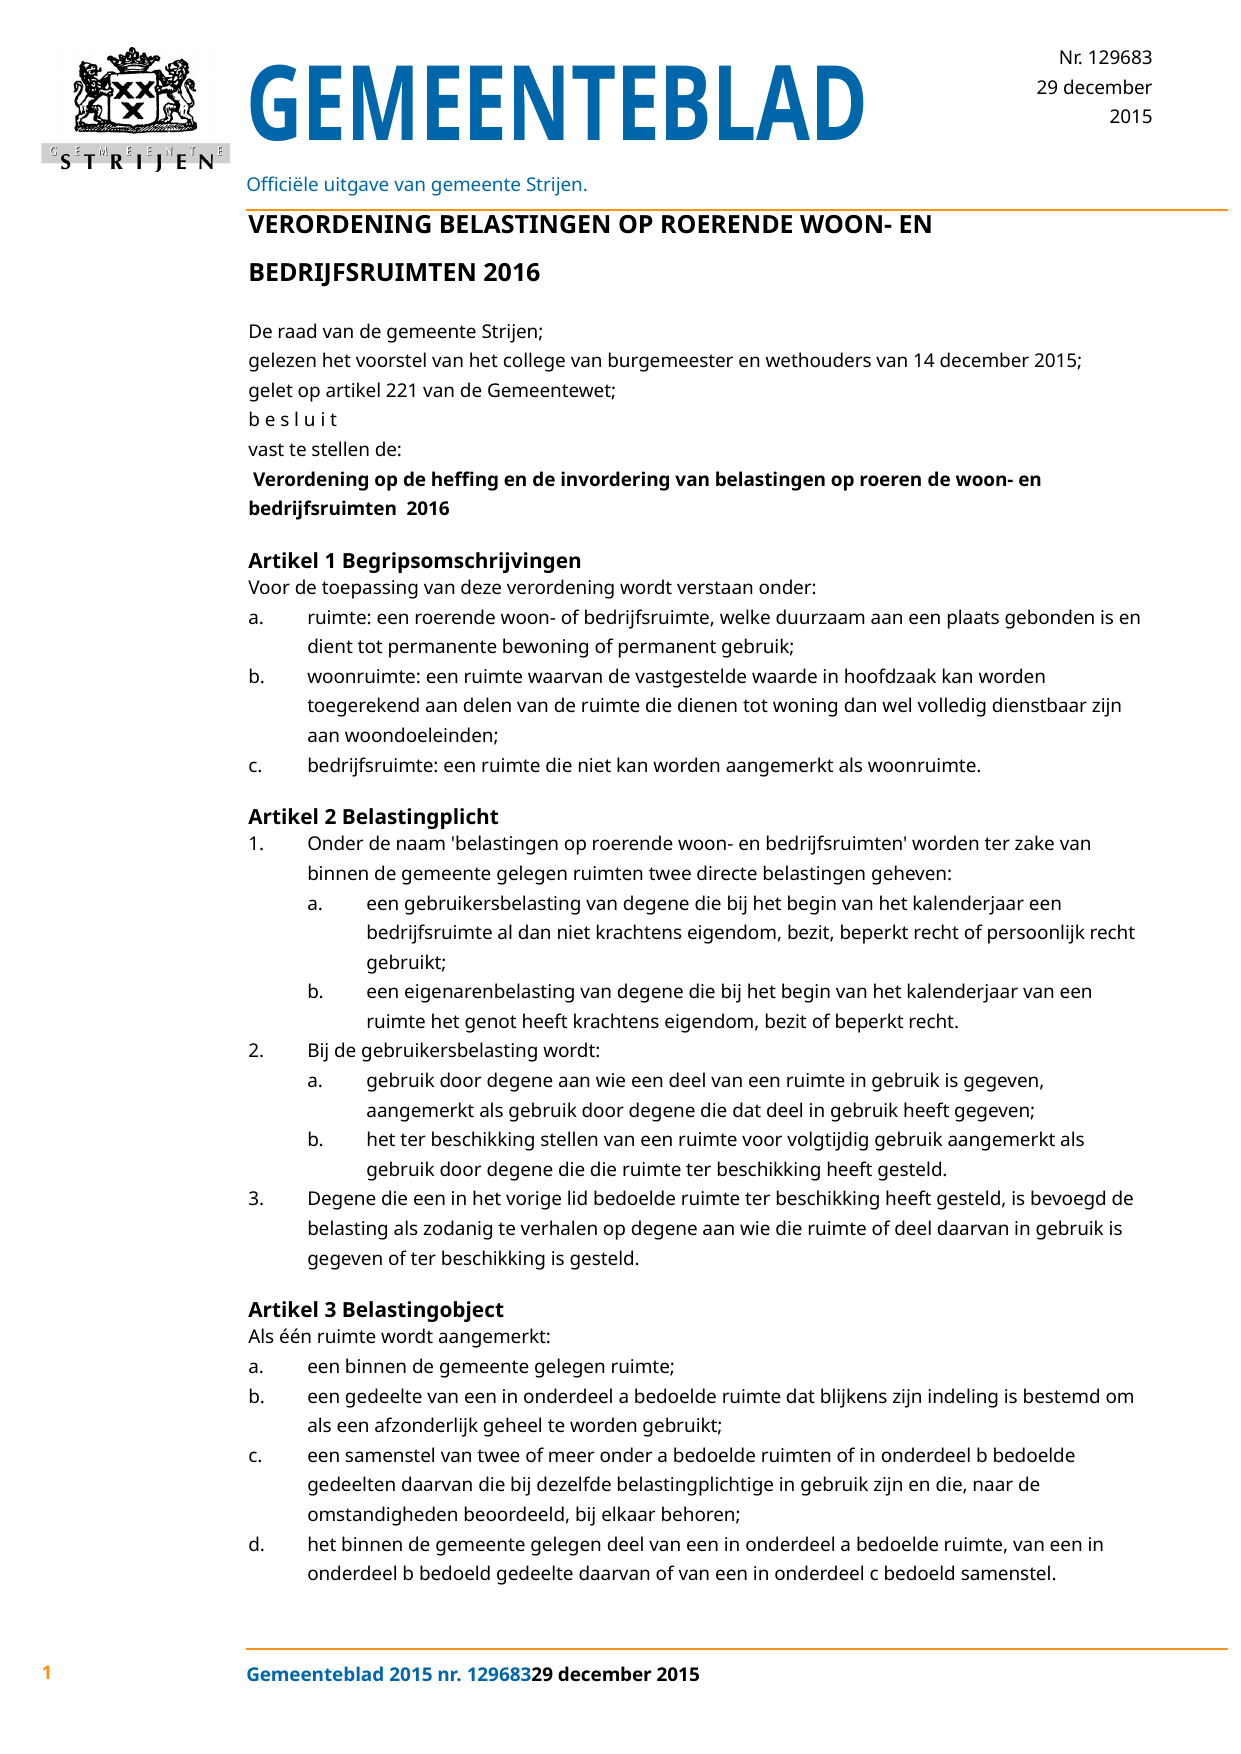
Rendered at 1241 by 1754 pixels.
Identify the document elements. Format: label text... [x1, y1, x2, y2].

text vast te stellen de: [248, 436, 1152, 462]
picture [41, 47, 231, 172]
text Artikel 1 Begripsomschrijvingen [248, 546, 1152, 574]
text Als één ruimte wordt aangemerkt: [248, 1324, 1152, 1349]
list Bij de gebruikersbelasting wordt: [248, 1038, 1152, 1063]
text De raad van de gemeente Strijen; [248, 318, 1152, 344]
text gelet op artikel 221 van de Gemeentewet; [248, 377, 1152, 403]
list een samenstel van twee of meer onder a bedoelde ruimten of in onderdeel b bedoelde gedeelten daarvan die bij dezelfde belastingplichtige in gebruik zijn en die, naar de omstandigheden beoordeeld, bij elkaar behoren; [248, 1442, 1152, 1527]
list een gebruikersbelasting van degene die bij het begin van het kalenderjaar een bedrijfsruimte al dan niet krachtens eigendom, bezit, beperkt recht of persoonlijk recht gebruikt; [307, 890, 1152, 975]
text Artikel 3 Belastingobject [248, 1295, 1152, 1324]
list een binnen de gemeente gelegen ruimte; [248, 1353, 1152, 1379]
text Artikel 2 Belastingplicht [248, 802, 1152, 831]
list ruimte: een roerende woon- of bedrijfsruimte, welke duurzaam aan een plaats gebonden is en dient tot permanente bewoning of permanent gebruik; [248, 604, 1152, 659]
list het binnen de gemeente gelegen deel van een in onderdeel a bedoelde ruimte, van een in onderdeel b bedoeld gedeelte daarvan of van een in onderdeel c bedoeld samenstel. [248, 1531, 1152, 1586]
text VERORDENING BELASTINGEN OP ROERENDE WOON- EN BEDRIJFSRUIMTEN 2016 [248, 211, 1152, 288]
list bedrijfsruimte: een ruimte die niet kan worden aangemerkt als woonruimte. [248, 752, 1152, 777]
text b e s l u i t [248, 407, 1152, 432]
list een eigenarenbelasting van degene die bij het begin van het kalenderjaar van een ruimte het genot heeft krachtens eigendom, bezit of beperkt recht. [307, 978, 1152, 1034]
text Voor de toepassing van deze verordening wordt verstaan onder: [248, 574, 1152, 600]
list Degene die een in het vorige lid bedoelde ruimte ter beschikking heeft gesteld, is bevoegd de belasting als zodanig te verhalen op degene aan wie die ruimte of deel daarvan in gebruik is gegeven of ter beschikking is gesteld. [248, 1186, 1152, 1271]
text Verordening op de heffing en de invordering van belastingen op roeren de woon- en bedrijfsruimten 2016 [248, 466, 1152, 521]
list Onder de naam 'belastingen op roerende woon- en bedrijfsruimten' worden ter zake van binnen de gemeente gelegen ruimten twee directe belastingen geheven: [248, 831, 1152, 886]
text gelezen het voorstel van het college van burgemeester en wethouders van 14 december 2015; [248, 347, 1152, 373]
list gebruik door degene aan wie een deel van een ruimte in gebruik is gegeven, aangemerkt als gebruik door degene die dat deel in gebruik heeft gegeven; [307, 1067, 1152, 1123]
list woonruimte: een ruimte waarvan de vastgestelde waarde in hoofdzaak kan worden toegerekend aan delen van de ruimte die dienen tot woning dan wel volledig dienstbaar zijn aan woondoeleinden; [248, 663, 1152, 748]
list het ter beschikking stellen van een ruimte voor volgtijdig gebruik aangemerkt als gebruik door degene die die ruimte ter beschikking heeft gesteld. [307, 1126, 1152, 1182]
list een gedeelte van een in onderdeel a bedoelde ruimte dat blijkens zijn indeling is bestemd om als een afzonderlijk geheel te worden gebruikt; [248, 1383, 1152, 1438]
